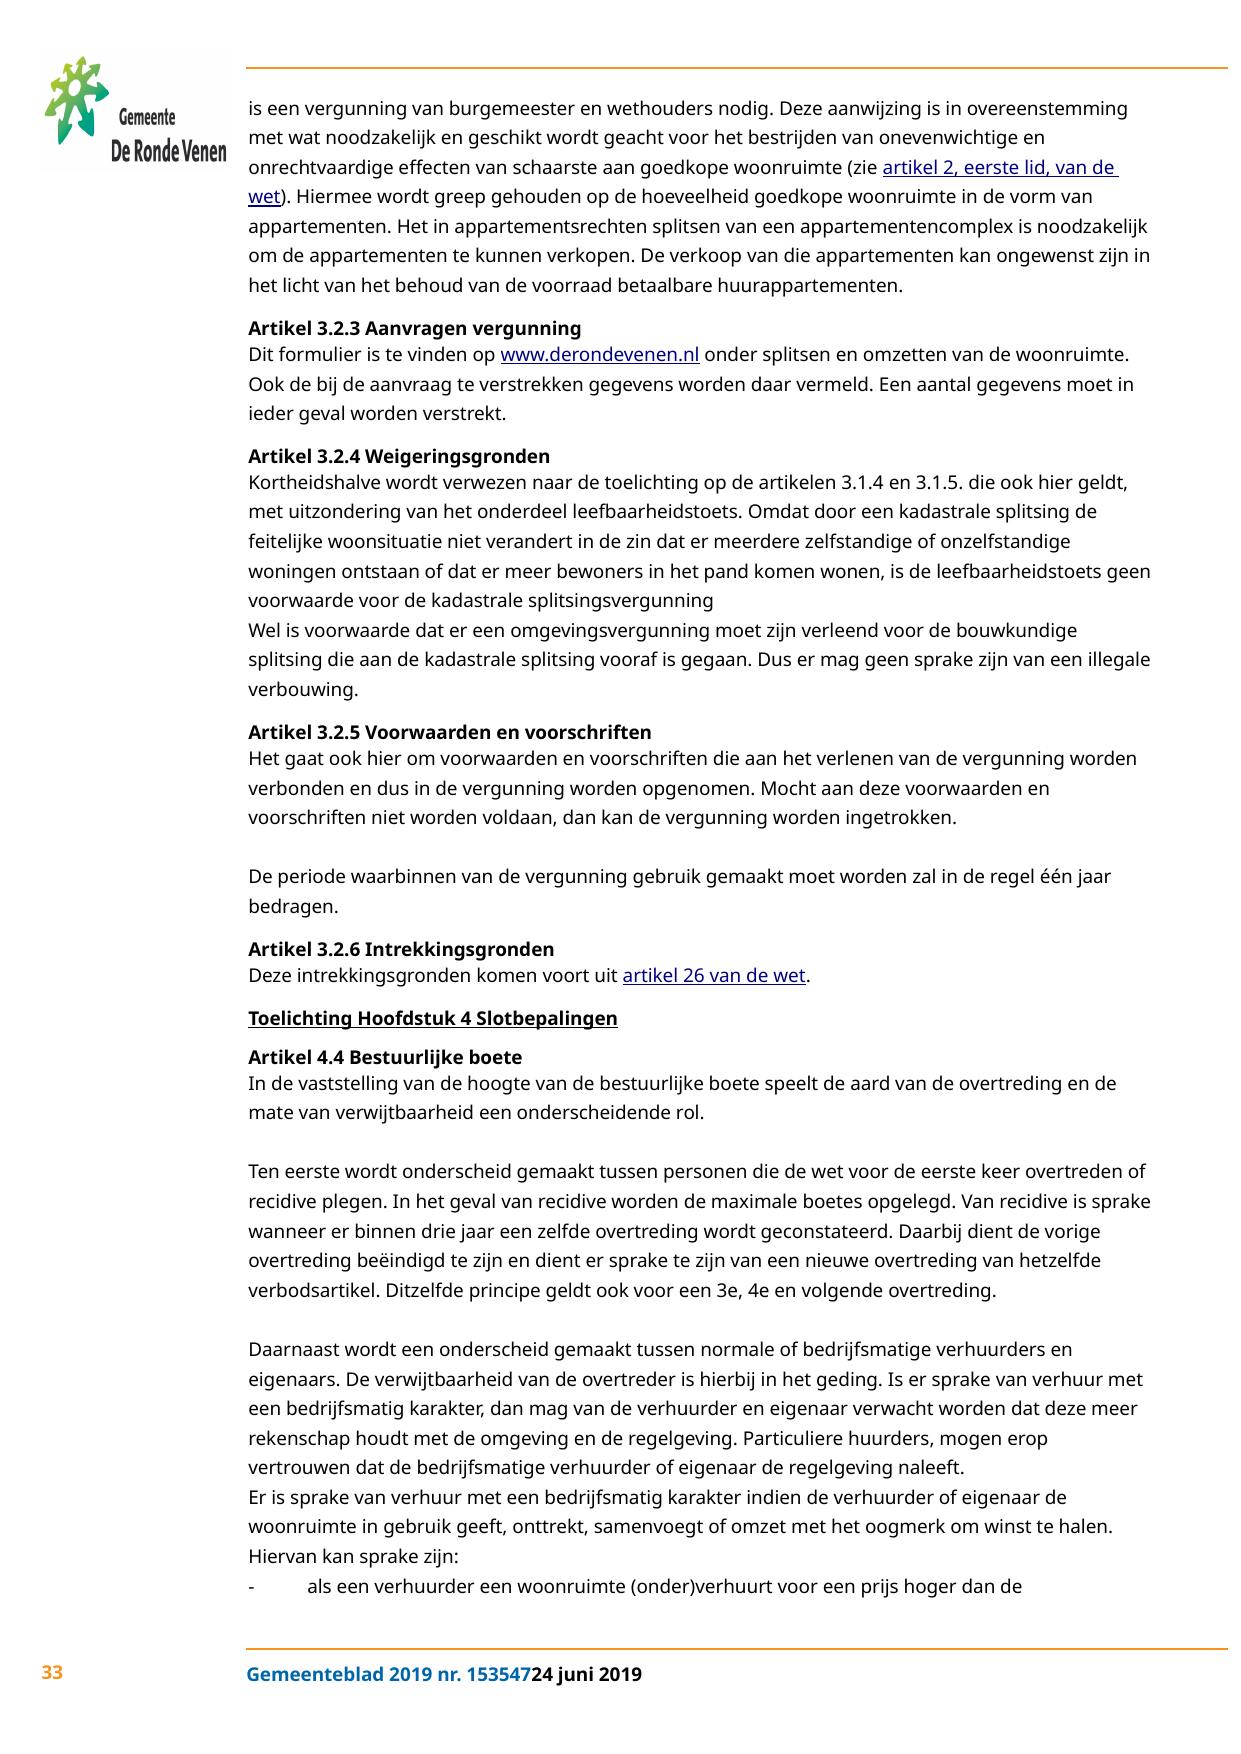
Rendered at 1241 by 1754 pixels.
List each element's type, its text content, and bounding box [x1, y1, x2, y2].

text Artikel 3.2.3 Aanvragen vergunning [248, 315, 1152, 341]
text In de vaststelling van de hoogte van de bestuurlijke boete speelt de aard van de overtreding en de mate van verwijtbaarheid een onderscheidende rol. [248, 1070, 1152, 1125]
text Deze intrekkingsgronden komen voort uit artikel 26 van de wet. [248, 962, 1152, 988]
text Ten eerste wordt onderscheid gemaakt tussen personen die de wet voor de eerste keer overtreden of recidive plegen. In het geval van recidive worden de maximale boetes opgelegd. Van recidive is sprake wanneer er binnen drie jaar een zelfde overtreding wordt geconstateerd. Daarbij dient de vorige overtreding beëindigd te zijn en dient er sprake te zijn van een nieuwe overtreding van hetzelfde verbodsartikel. Ditzelfde principe geldt ook voor een 3e, 4e en volgende overtreding. [248, 1159, 1152, 1303]
text Toelichting Hoofdstuk 4 Slotbepalingen [248, 1005, 1152, 1031]
text Wel is voorwaarde dat er een omgevingsvergunning moet zijn verleend voor de bouwkundige splitsing die aan de kadastrale splitsing vooraf is gegaan. Dus er mag geen sprake zijn van een illegale verbouwing. [248, 617, 1152, 702]
picture [41, 47, 231, 172]
list als een verhuurder een woonruimte (onder)verhuurt voor een prijs hoger dan de [248, 1573, 1152, 1599]
text is een vergunning van burgemeester en wethouders nodig. Deze aanwijzing is in overeenstemming met wat noodzakelijk en geschikt wordt geacht voor het bestrijden van onevenwichtige en onrechtvaardige effecten van schaarste aan goedkope woonruimte (zie artikel 2, eerste lid, van de wet). Hiermee wordt greep gehouden op de hoeveelheid goedkope woonruimte in de vorm van appartementen. Het in appartementsrechten splitsen van een appartementencomplex is noodzakelijk om de appartementen te kunnen verkopen. De verkoop van die appartementen kan ongewenst zijn in het licht van het behoud van de voorraad betaalbare huurappartementen. [248, 95, 1152, 298]
text Er is sprake van verhuur met een bedrijfsmatig karakter indien de verhuurder of eigenaar de woonruimte in gebruik geeft, onttrekt, samenvoegt of omzet met het oogmerk om winst te halen. Hiervan kan sprake zijn: [248, 1484, 1152, 1569]
text De periode waarbinnen van de vergunning gebruik gemaakt moet worden zal in de regel één jaar bedragen. [248, 863, 1152, 919]
text Artikel 3.2.4 Weigeringsgronden [248, 443, 1152, 469]
text Artikel 3.2.6 Intrekkingsgronden [248, 936, 1152, 962]
text Kortheidshalve wordt verwezen naar de toelichting op de artikelen 3.1.4 en 3.1.5. die ook hier geldt, met uitzondering van het onderdeel leefbaarheidstoets. Omdat door een kadastrale splitsing de feitelijke woonsituatie niet verandert in de zin dat er meerdere zelfstandige of onzelfstandige woningen ontstaan of dat er meer bewoners in het pand komen wonen, is de leefbaarheidstoets geen voorwaarde voor de kadastrale splitsingsvergunning [248, 469, 1152, 613]
text Het gaat ook hier om voorwaarden en voorschriften die aan het verlenen van de vergunning worden verbonden en dus in de vergunning worden opgenomen. Mocht aan deze voorwaarden en voorschriften niet worden voldaan, dan kan de vergunning worden ingetrokken. [248, 745, 1152, 830]
text Daarnaast wordt een onderscheid gemaakt tussen normale of bedrijfsmatige verhuurders en eigenaars. De verwijtbaarheid van de overtreder is hierbij in het geding. Is er sprake van verhuur met een bedrijfsmatig karakter, dan mag van de verhuurder en eigenaar verwacht worden dat deze meer rekenschap houdt met de omgeving en de regelgeving. Particuliere huurders, mogen erop vertrouwen dat de bedrijfsmatige verhuurder of eigenaar de regelgeving naleeft. [248, 1336, 1152, 1480]
text Artikel 3.2.5 Voorwaarden en voorschriften [248, 719, 1152, 745]
text Dit formulier is te vinden op www.derondevenen.nl onder splitsen en omzetten van de woonruimte. Ook de bij de aanvraag te verstrekken gegevens worden daar vermeld. Een aantal gegevens moet in ieder geval worden verstrekt. [248, 341, 1152, 426]
text Artikel 4.4 Bestuurlijke boete [248, 1044, 1152, 1070]
